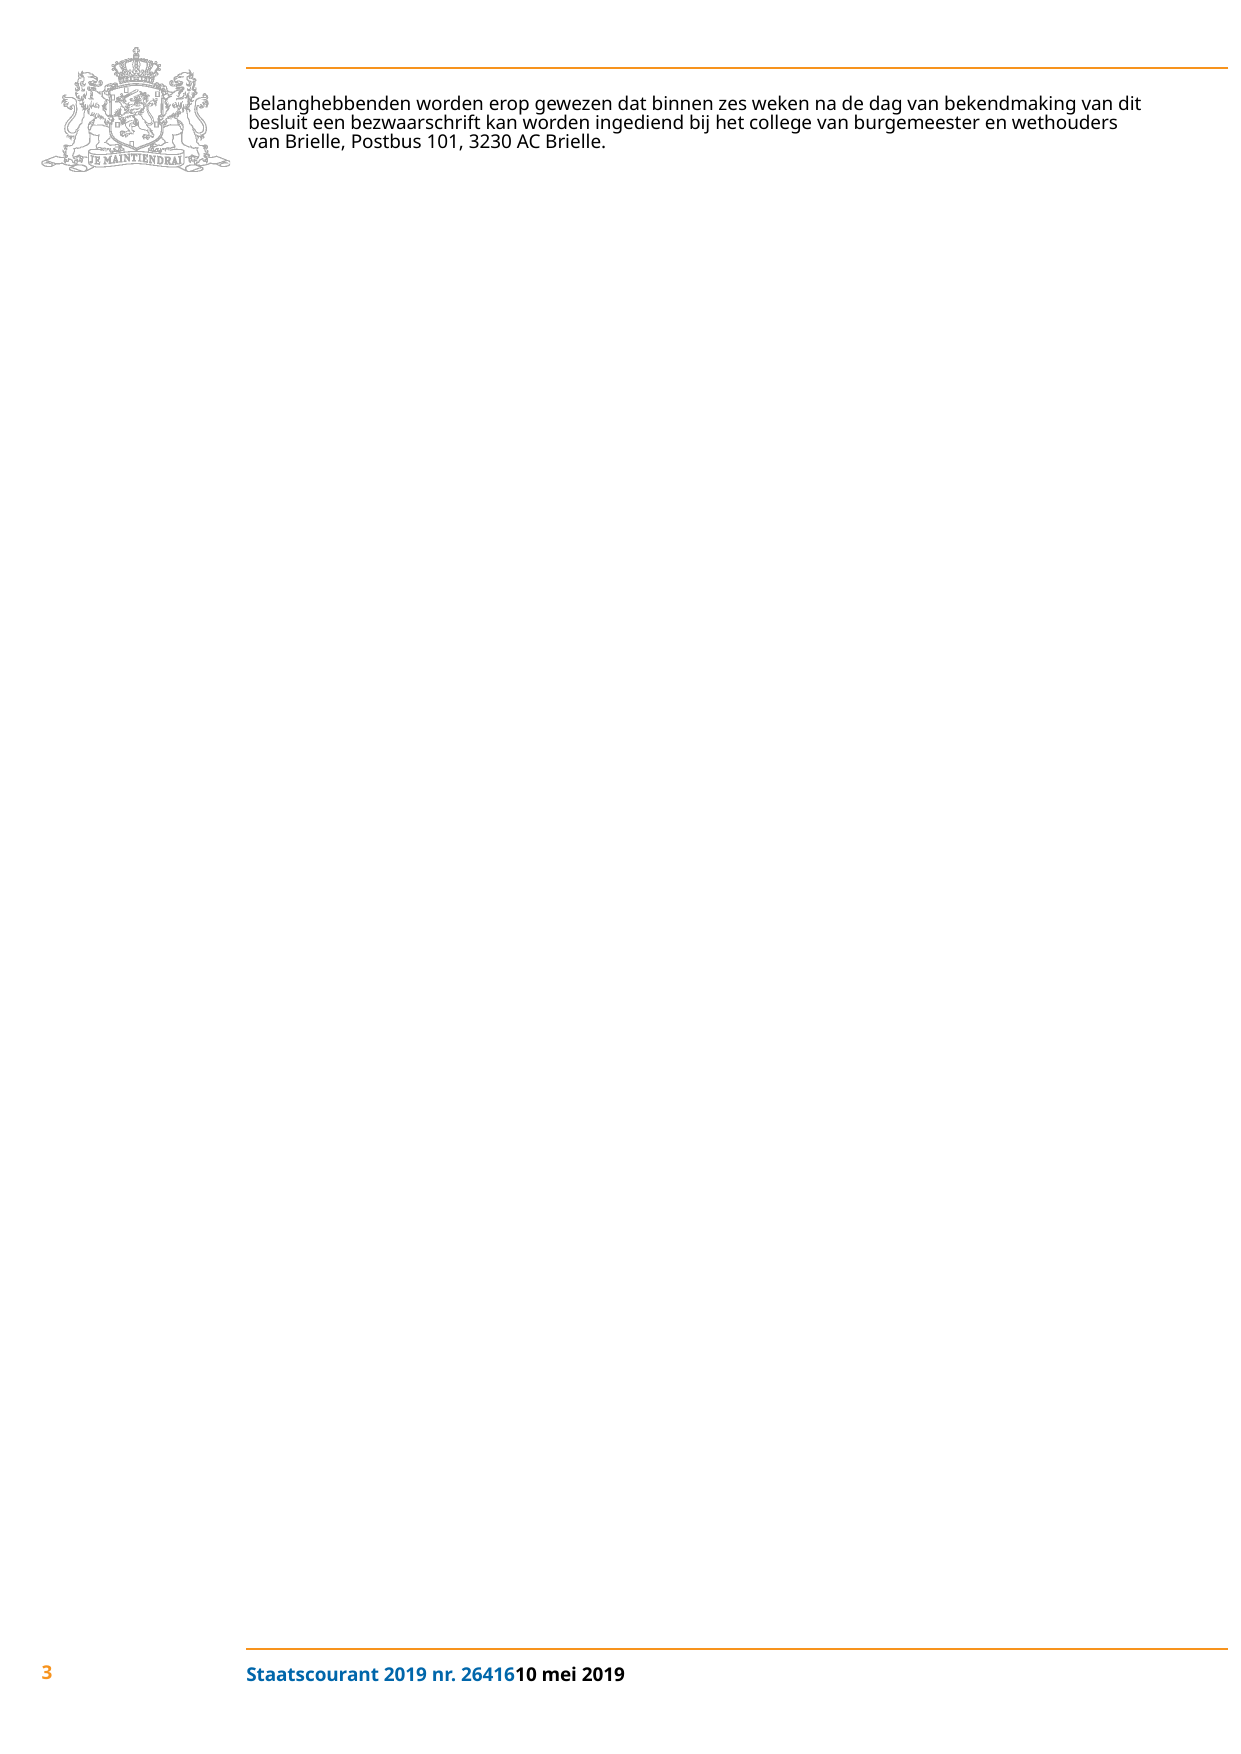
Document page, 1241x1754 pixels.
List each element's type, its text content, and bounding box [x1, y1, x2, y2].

picture [41, 47, 231, 172]
text Belanghebbenden worden erop gewezen dat binnen zes weken na de dag van bekendmaking van dit besluit een bezwaarschrift kan worden ingediend bij het college van burgemeester en wethouders van Brielle, Postbus 101, 3230 AC Brielle. [248, 95, 1152, 153]
